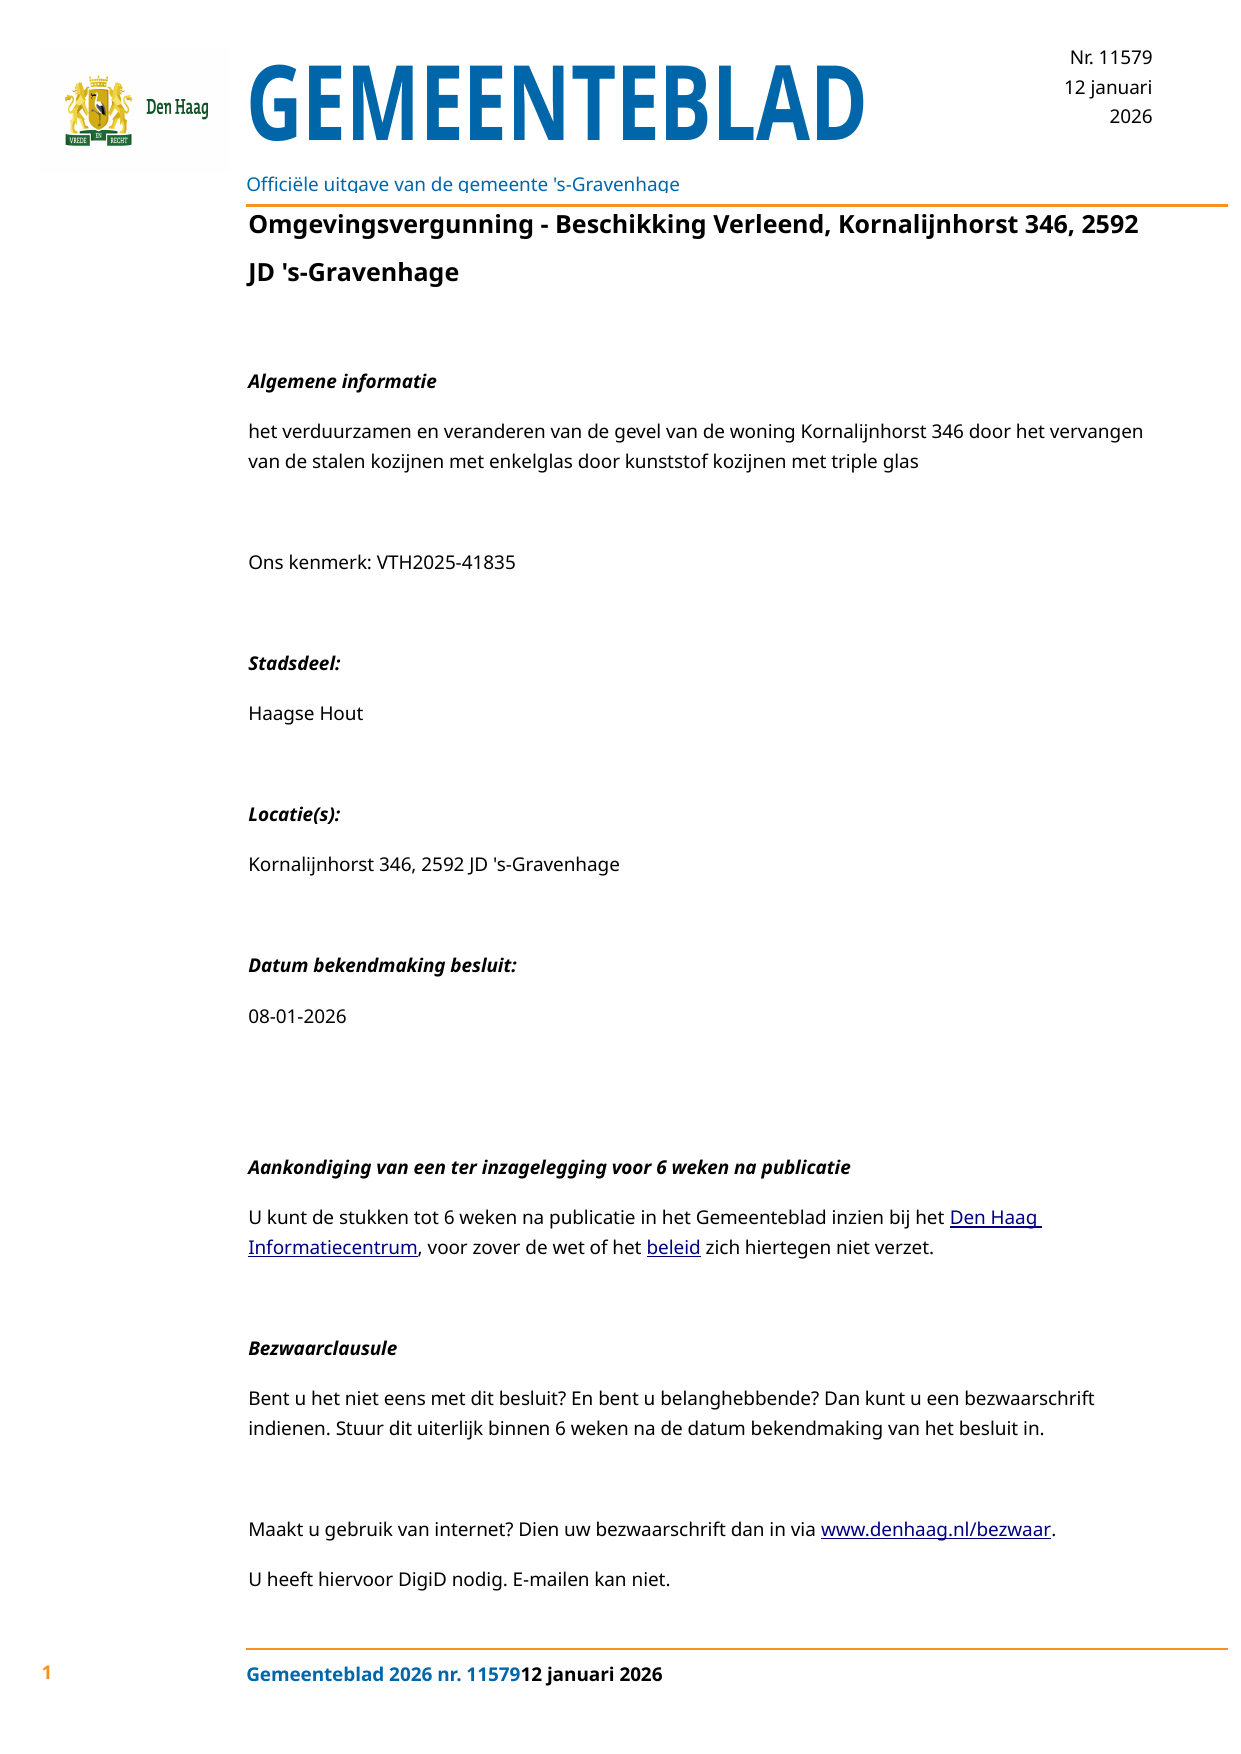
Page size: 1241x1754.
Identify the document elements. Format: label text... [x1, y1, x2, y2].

text Bent u het niet eens met dit besluit? En bent u belanghebbende? Dan kunt u een bezwaarschrift indienen. Stuur dit uiterlijk binnen 6 weken na de datum bekendmaking van het besluit in. [248, 1385, 1152, 1441]
text Ons kenmerk: VTH2025-41835 [248, 549, 1152, 575]
text Algemene informatie [248, 368, 1152, 394]
text 08-01-2026 [248, 1003, 1152, 1029]
text Maakt u gebruik van internet? Dien uw bezwaarschrift dan in via www.denhaag.nl/bezwaar. [248, 1516, 1152, 1542]
text Omgevingsvergunning - Beschikking Verleend, Kornalijnhorst 346, 2592 JD 's-Gravenhage [248, 207, 1152, 288]
text Stadsdeel: [248, 650, 1152, 676]
text Datum bekendmaking besluit: [248, 952, 1152, 978]
text Aankondiging van een ter inzagelegging voor 6 weken na publicatie [248, 1154, 1152, 1180]
text Bezwaarclausule [248, 1335, 1152, 1361]
text U kunt de stukken tot 6 weken na publicatie in het Gemeenteblad inzien bij het Den Haag Informatiecentrum, voor zover de wet of het beleid zich hiertegen niet verzet. [248, 1204, 1152, 1260]
text Haagse Hout [248, 700, 1152, 726]
text Locatie(s): [248, 801, 1152, 827]
text het verduurzamen en veranderen van de gevel van de woning Kornalijnhorst 346 door het vervangen van de stalen kozijnen met enkelglas door kunststof kozijnen met triple glas [248, 419, 1152, 474]
text U heeft hiervoor DigiD nodig. E-mailen kan niet. [248, 1566, 1152, 1592]
text Kornalijnhorst 346, 2592 JD 's-Gravenhage [248, 852, 1152, 877]
picture [41, 47, 231, 172]
